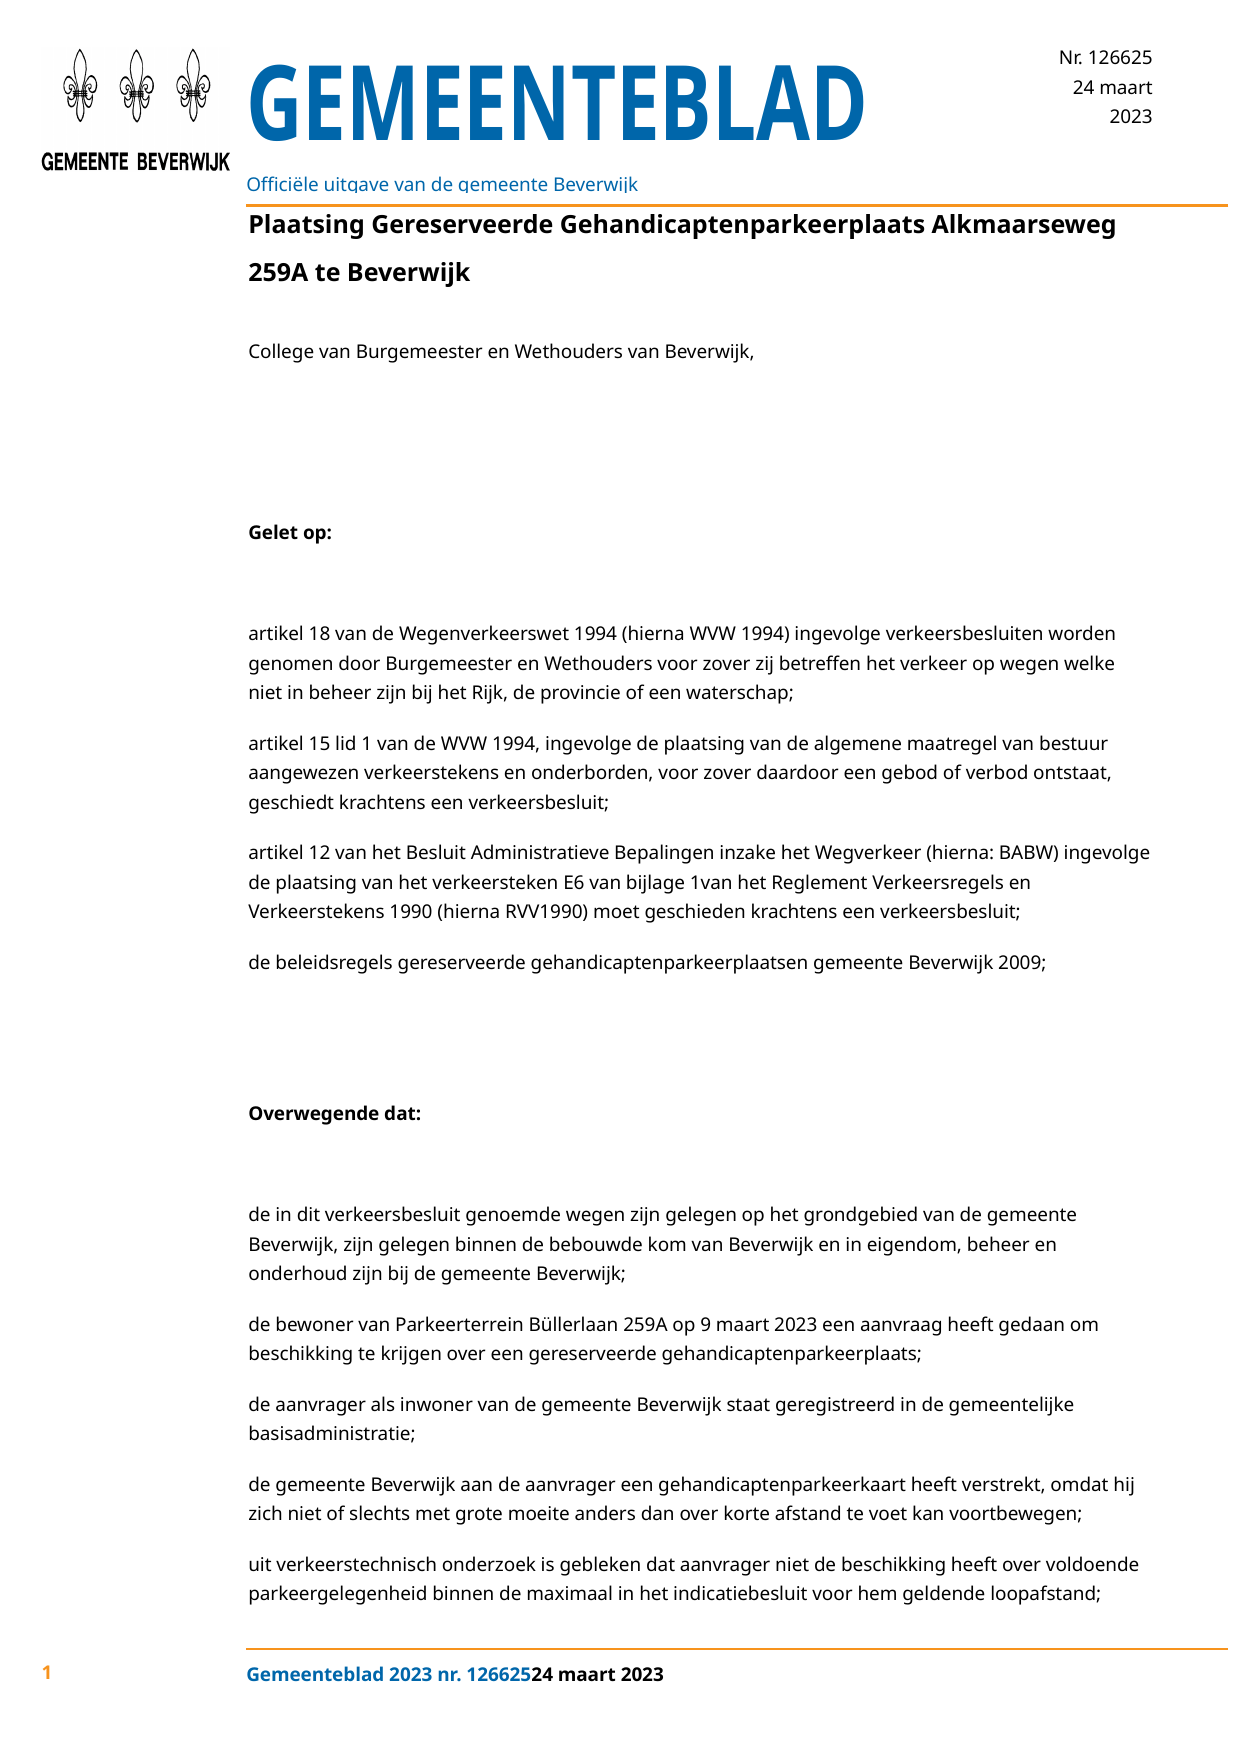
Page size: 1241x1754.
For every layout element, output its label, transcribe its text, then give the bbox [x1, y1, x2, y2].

text de aanvrager als inwoner van de gemeente Beverwijk staat geregistreerd in de gemeentelijke basisadministratie; [248, 1391, 1152, 1446]
text College van Burgemeester en Wethouders van Beverwijk, [248, 339, 1152, 364]
text de in dit verkeersbesluit genoemde wegen zijn gelegen op het grondgebied van de gemeente Beverwijk, zijn gelegen binnen de bebouwde kom van Beverwijk en in eigendom, beheer en onderhoud zijn bij de gemeente Beverwijk; [248, 1201, 1152, 1286]
text de bewoner van Parkeerterrein Büllerlaan 259A op 9 maart 2023 een aanvraag heeft gedaan om beschikking te krijgen over een gereserveerde gehandicaptenparkeerplaats; [248, 1311, 1152, 1366]
text artikel 15 lid 1 van de WVW 1994, ingevolge de plaatsing van de algemene maatregel van bestuur aangewezen verkeerstekens en onderborden, voor zover daardoor een gebod of verbod ontstaat, geschiedt krachtens een verkeersbesluit; [248, 730, 1152, 815]
picture [41, 47, 231, 172]
text Gelet op: [248, 519, 1152, 545]
text artikel 18 van de Wegenverkeerswet 1994 (hierna WVW 1994) ingevolge verkeersbesluiten worden genomen door Burgemeester en Wethouders voor zover zij betreffen het verkeer op wegen welke niet in beheer zijn bij het Rijk, de provincie of een waterschap; [248, 620, 1152, 705]
text artikel 12 van het Besluit Administratieve Bepalingen inzake het Wegverkeer (hierna: BABW) ingevolge de plaatsing van het verkeersteken E6 van bijlage 1van het Reglement Verkeersregels en Verkeerstekens 1990 (hierna RVV1990) moet geschieden krachtens een verkeersbesluit; [248, 839, 1152, 924]
text Overwegende dat: [248, 1100, 1152, 1126]
text de beleidsregels gereserveerde gehandicaptenparkeerplaatsen gemeente Beverwijk 2009; [248, 949, 1152, 975]
text uit verkeerstechnisch onderzoek is gebleken dat aanvrager niet de beschikking heeft over voldoende parkeergelegenheid binnen de maximaal in het indicatiebesluit voor hem geldende loopafstand; [248, 1551, 1152, 1606]
text de gemeente Beverwijk aan de aanvrager een gehandicaptenparkeerkaart heeft verstrekt, omdat hij zich niet of slechts met grote moeite anders dan over korte afstand te voet kan voortbewegen; [248, 1471, 1152, 1526]
text Plaatsing Gereserveerde Gehandicaptenparkeerplaats Alkmaarseweg 259A te Beverwijk [248, 207, 1152, 288]
